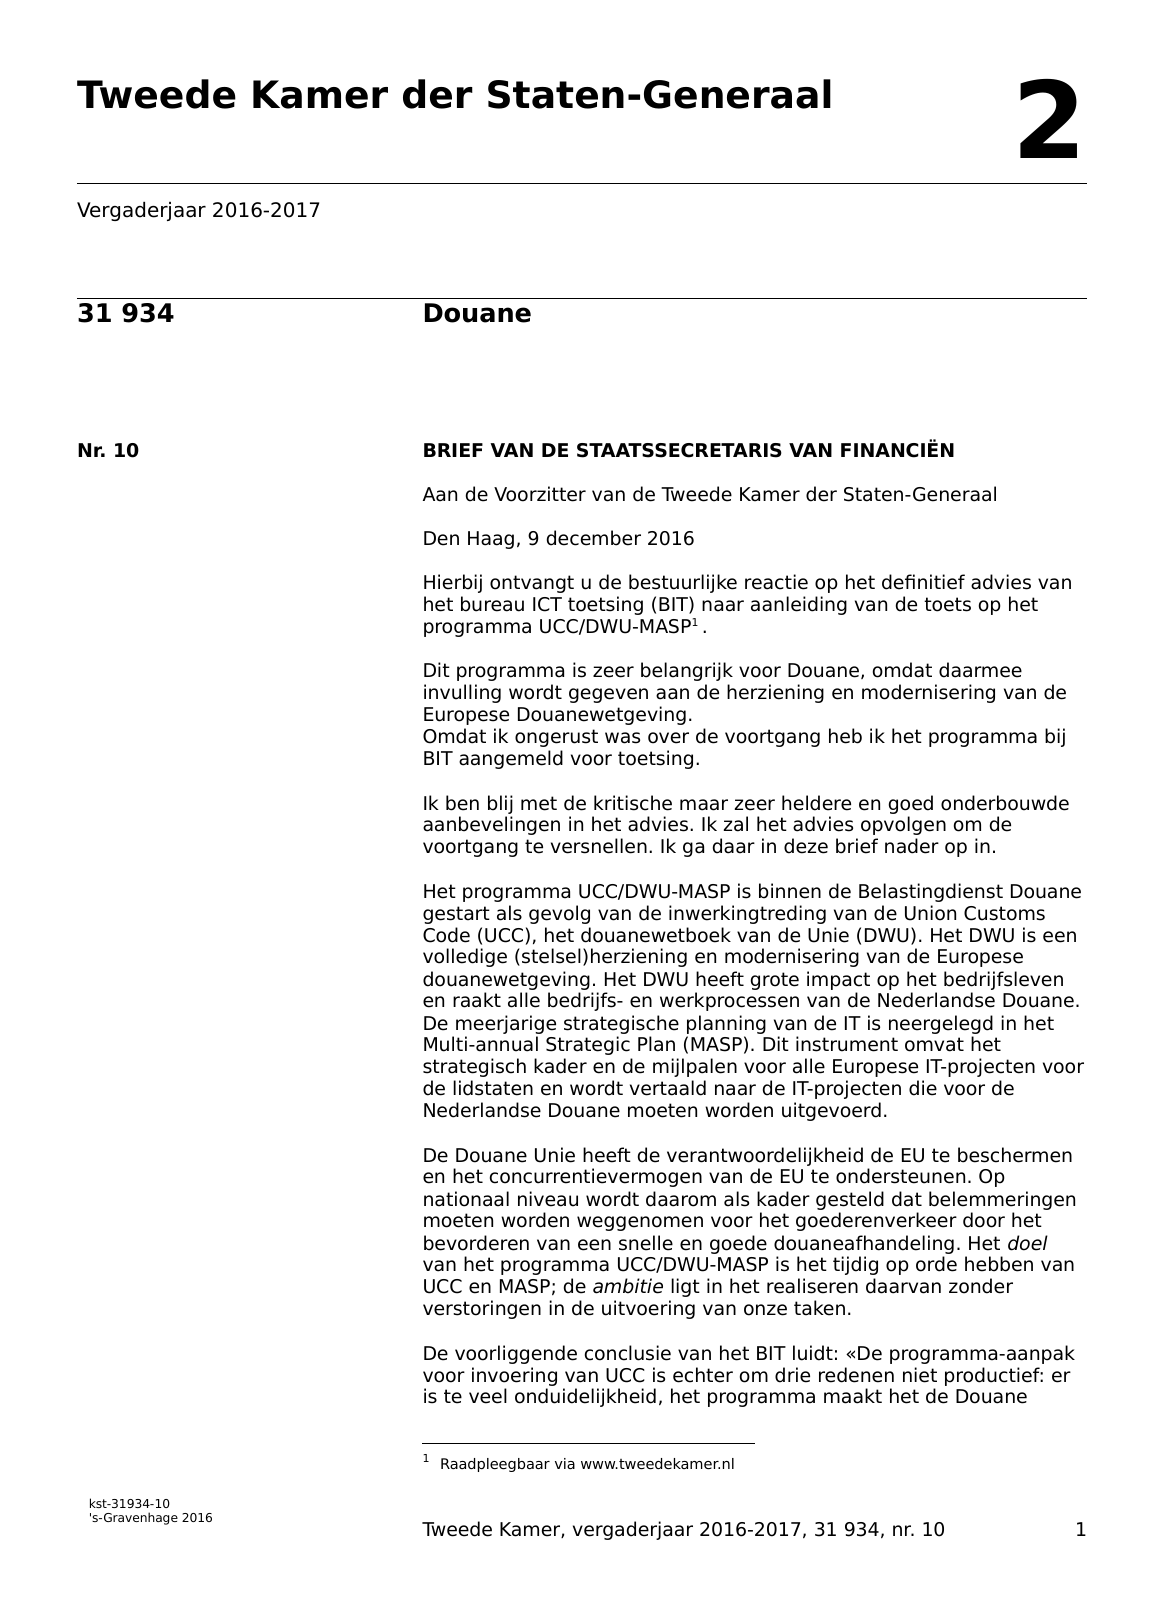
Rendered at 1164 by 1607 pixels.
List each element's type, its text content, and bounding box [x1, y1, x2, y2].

text Aan de Voorzitter van de Tweede Kamer der Staten-Generaal [422, 484, 1087, 506]
text Ik ben blij met de kritische maar zeer heldere en goed onderbouwde aanbevelingen in het advies. Ik zal het advies opvolgen om de voortgang te versnellen. Ik ga daar in deze brief nader op in. [422, 792, 1087, 858]
text kst-31934-10 [88, 1497, 323, 1511]
text Den Haag, 9 december 2016 [422, 528, 1087, 550]
table_header Tweede Kamer der Staten-Generaal [77, 59, 886, 183]
text De Douane Unie heeft de verantwoordelijkheid de EU te beschermen en het concurrentievermogen van de EU te ondersteunen. Op nationaal niveau wordt daarom als kader gesteld dat belemmeringen moeten worden weggenomen voor het goederenverkeer door het bevorderen van een snelle en goede douaneafhandeling. Het doel van het programma UCC/DWU-MASP is het tijdig op orde hebben van UCC en MASP; de ambitie ligt in het realiseren daarvan zonder verstoringen in de uitvoering van onze taken. [422, 1144, 1087, 1320]
text 's-Gravenhage 2016 [88, 1511, 323, 1525]
table_cell Vergaderjaar 2016-2017 [77, 184, 1087, 298]
text Raadpleegbaar via www.tweedekamer.nl [422, 1452, 1087, 1474]
subtitle Nr. 10 BRIEF VAN DE STAATSSECRETARIS VAN FINANCIËN [77, 440, 1087, 462]
text De voorliggende conclusie van het BIT luidt: «De programma-aanpak voor invoering van UCC is echter om drie redenen niet productief: er is te veel onduidelijkheid, het programma maakt het de Douane [422, 1342, 1087, 1408]
table_header 2 [886, 59, 1087, 183]
subtitle 31 934 Douane [77, 299, 1087, 329]
text Het programma UCC/DWU-MASP is binnen de Belastingdienst Douane gestart als gevolg van de inwerkingtreding van de Union Customs Code (UCC), het douanewetboek van de Unie (DWU). Het DWU is een volledige (stelsel)herziening en modernisering van de Europese douanewetgeving. Het DWU heeft grote impact op het bedrijfsleven en raakt alle bedrijfs- en werkprocessen van de Nederlandse Douane. De meerjarige strategische planning van de IT is neergelegd in het Multi-annual Strategic Plan (MASP). Dit instrument omvat het strategisch kader en de mijlpalen voor alle Europese IT-projecten voor de lidstaten en wordt vertaald naar de IT-projecten die voor de Nederlandse Douane moeten worden uitgevoerd. [422, 881, 1087, 1122]
text Omdat ik ongerust was over de voortgang heb ik het programma bij BIT aangemeld voor toetsing. [422, 726, 1087, 770]
text Hierbij ontvangt u de bestuurlijke reactie op het definitief advies van het bureau ICT toetsing (BIT) naar aanleiding van de toets op het programma UCC/DWU-MASP. [422, 572, 1087, 638]
text Dit programma is zeer belangrijk voor Douane, omdat daarmee invulling wordt gegeven aan de herziening en modernisering van de Europese Douanewetgeving. [422, 660, 1087, 726]
